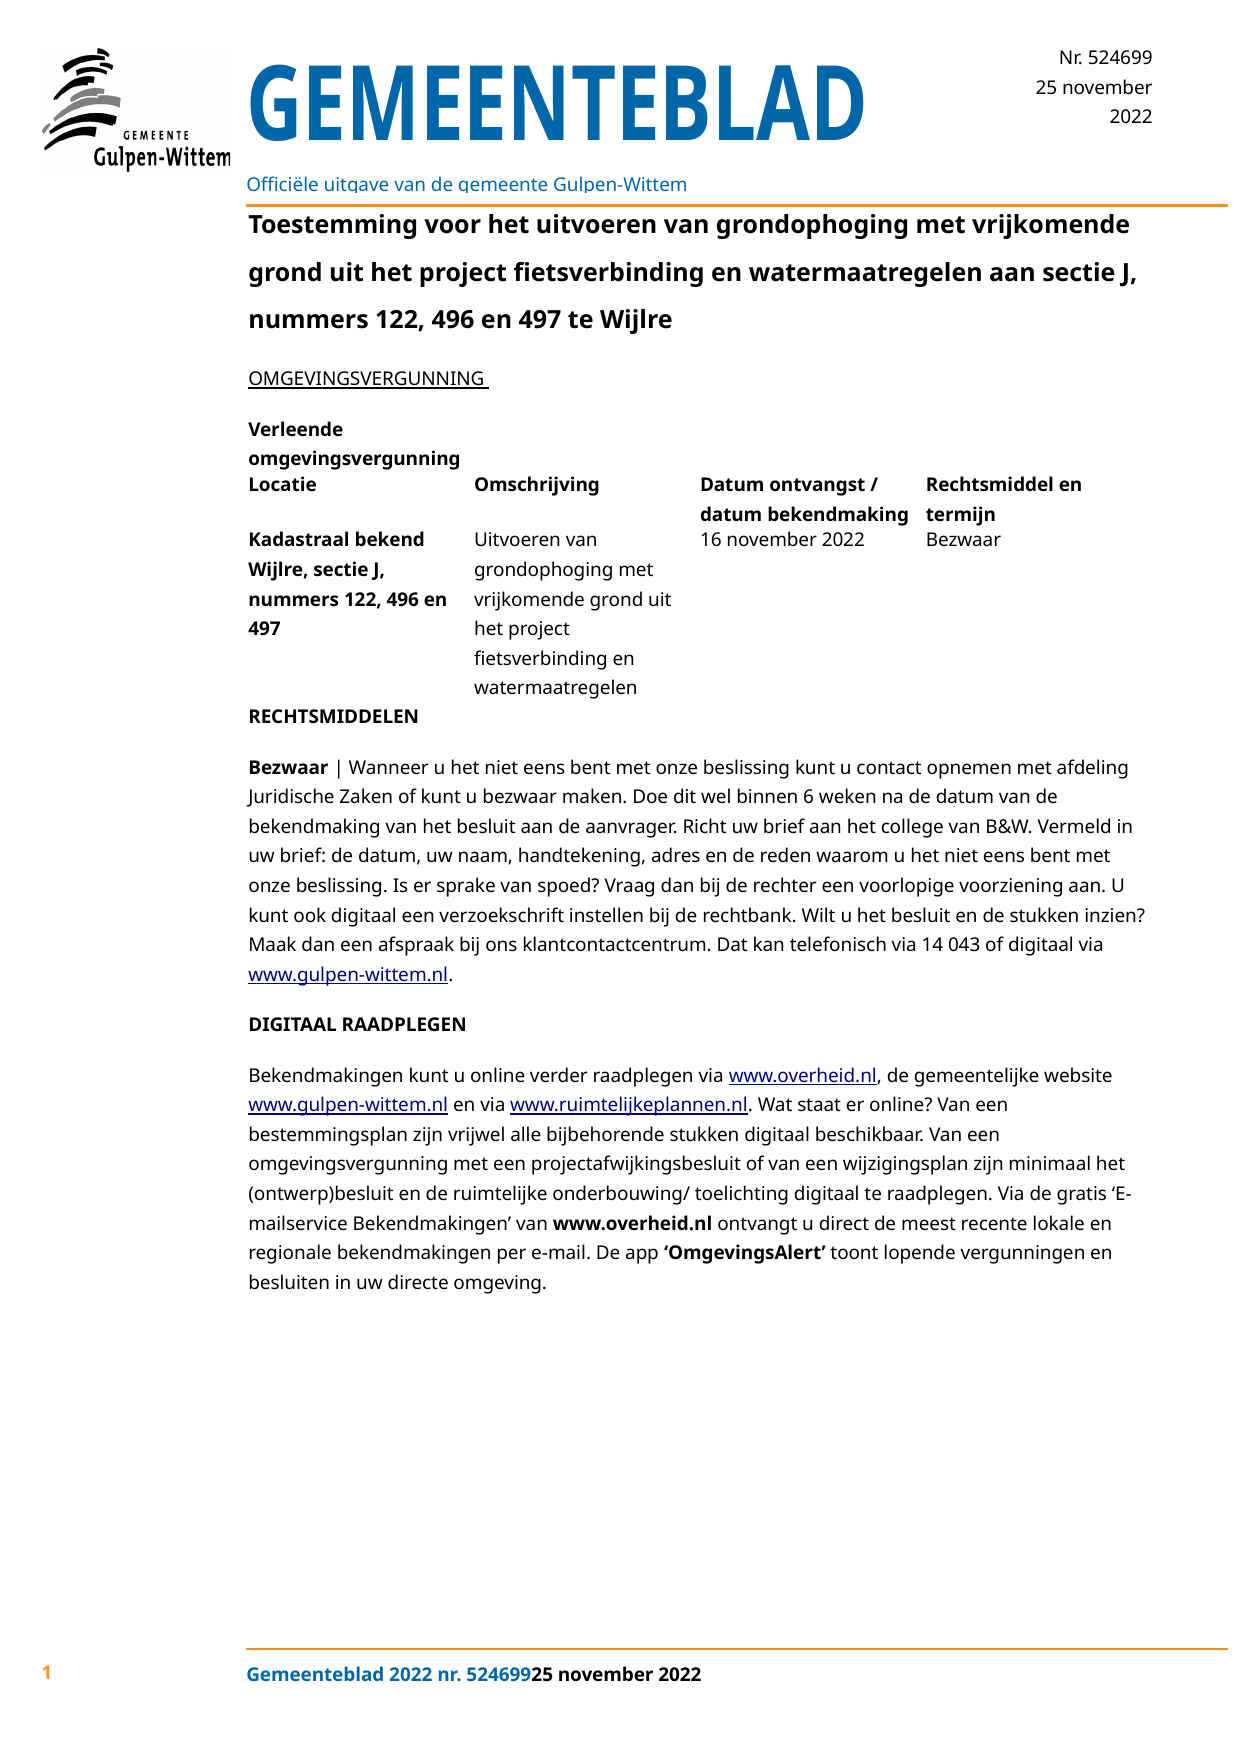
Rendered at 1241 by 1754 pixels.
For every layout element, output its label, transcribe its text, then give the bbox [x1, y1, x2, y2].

table_header [926, 416, 1152, 471]
table_header [474, 416, 700, 471]
text OMGEVINGSVERGUNNING [248, 366, 1152, 391]
text DIGITAAL RAADPLEGEN [248, 1011, 1152, 1037]
table_cell Rechtsmiddel en termijn [926, 471, 1152, 527]
text RECHTSMIDDELEN [248, 703, 1152, 729]
picture [41, 47, 231, 172]
table_cell Omschrijving [474, 471, 700, 527]
table_cell Uitvoeren van grondophoging met vrijkomende grond uit het project fietsverbinding en watermaatregelen [474, 527, 700, 700]
table_cell Kadastraal bekend Wijlre, sectie J, nummers 122, 496 en 497 [248, 527, 474, 700]
table_cell Bezwaar [926, 527, 1152, 700]
table_cell 16 november 2022 [700, 527, 926, 700]
table_header [700, 416, 926, 471]
text Toestemming voor het uitvoeren van grondophoging met vrijkomende grond uit het project fietsverbinding en watermaatregelen aan sectie J, nummers 122, 496 en 497 te Wijlre [248, 207, 1152, 336]
table_cell Locatie [248, 471, 474, 527]
text Bezwaar | Wanneer u het niet eens bent met onze beslissing kunt u contact opnemen met afdeling Juridische Zaken of kunt u bezwaar maken. Doe dit wel binnen 6 weken na de datum van de bekendmaking van het besluit aan de aanvrager. Richt uw brief aan het college van B&W. Vermeld in uw brief: de datum, uw naam, handtekening, adres en de reden waarom u het niet eens bent met onze beslissing. Is er sprake van spoed? Vraag dan bij de rechter een voorlopige voorziening aan. U kunt ook digitaal een verzoekschrift instellen bij de rechtbank. Wilt u het besluit en de stukken inzien? Maak dan een afspraak bij ons klantcontactcentrum. Dat kan telefonisch via 14 043 of digitaal via www.gulpen-wittem.nl. [248, 754, 1152, 987]
text Bekendmakingen kunt u online verder raadplegen via www.overheid.nl, de gemeentelijke website www.gulpen-wittem.nl en via www.ruimtelijkeplannen.nl. Wat staat er online? Van een bestemmingsplan zijn vrijwel alle bijbehorende stukken digitaal beschikbaar. Van een omgevingsvergunning met een projectafwijkingsbesluit of van een wijzigingsplan zijn minimaal het (ontwerp)besluit en de ruimtelijke onderbouwing/ toelichting digitaal te raadplegen. Via de gratis ‘E-mailservice Bekendmakingen’ van www.overheid.nl ontvangt u direct de meest recente lokale en regionale bekendmakingen per e-mail. De app ‘OmgevingsAlert’ toont lopende vergunningen en besluiten in uw directe omgeving. [248, 1062, 1152, 1295]
table_cell Datum ontvangst / datum bekendmaking [700, 471, 926, 527]
table_header Verleende omgevingsvergunning [248, 416, 474, 471]
